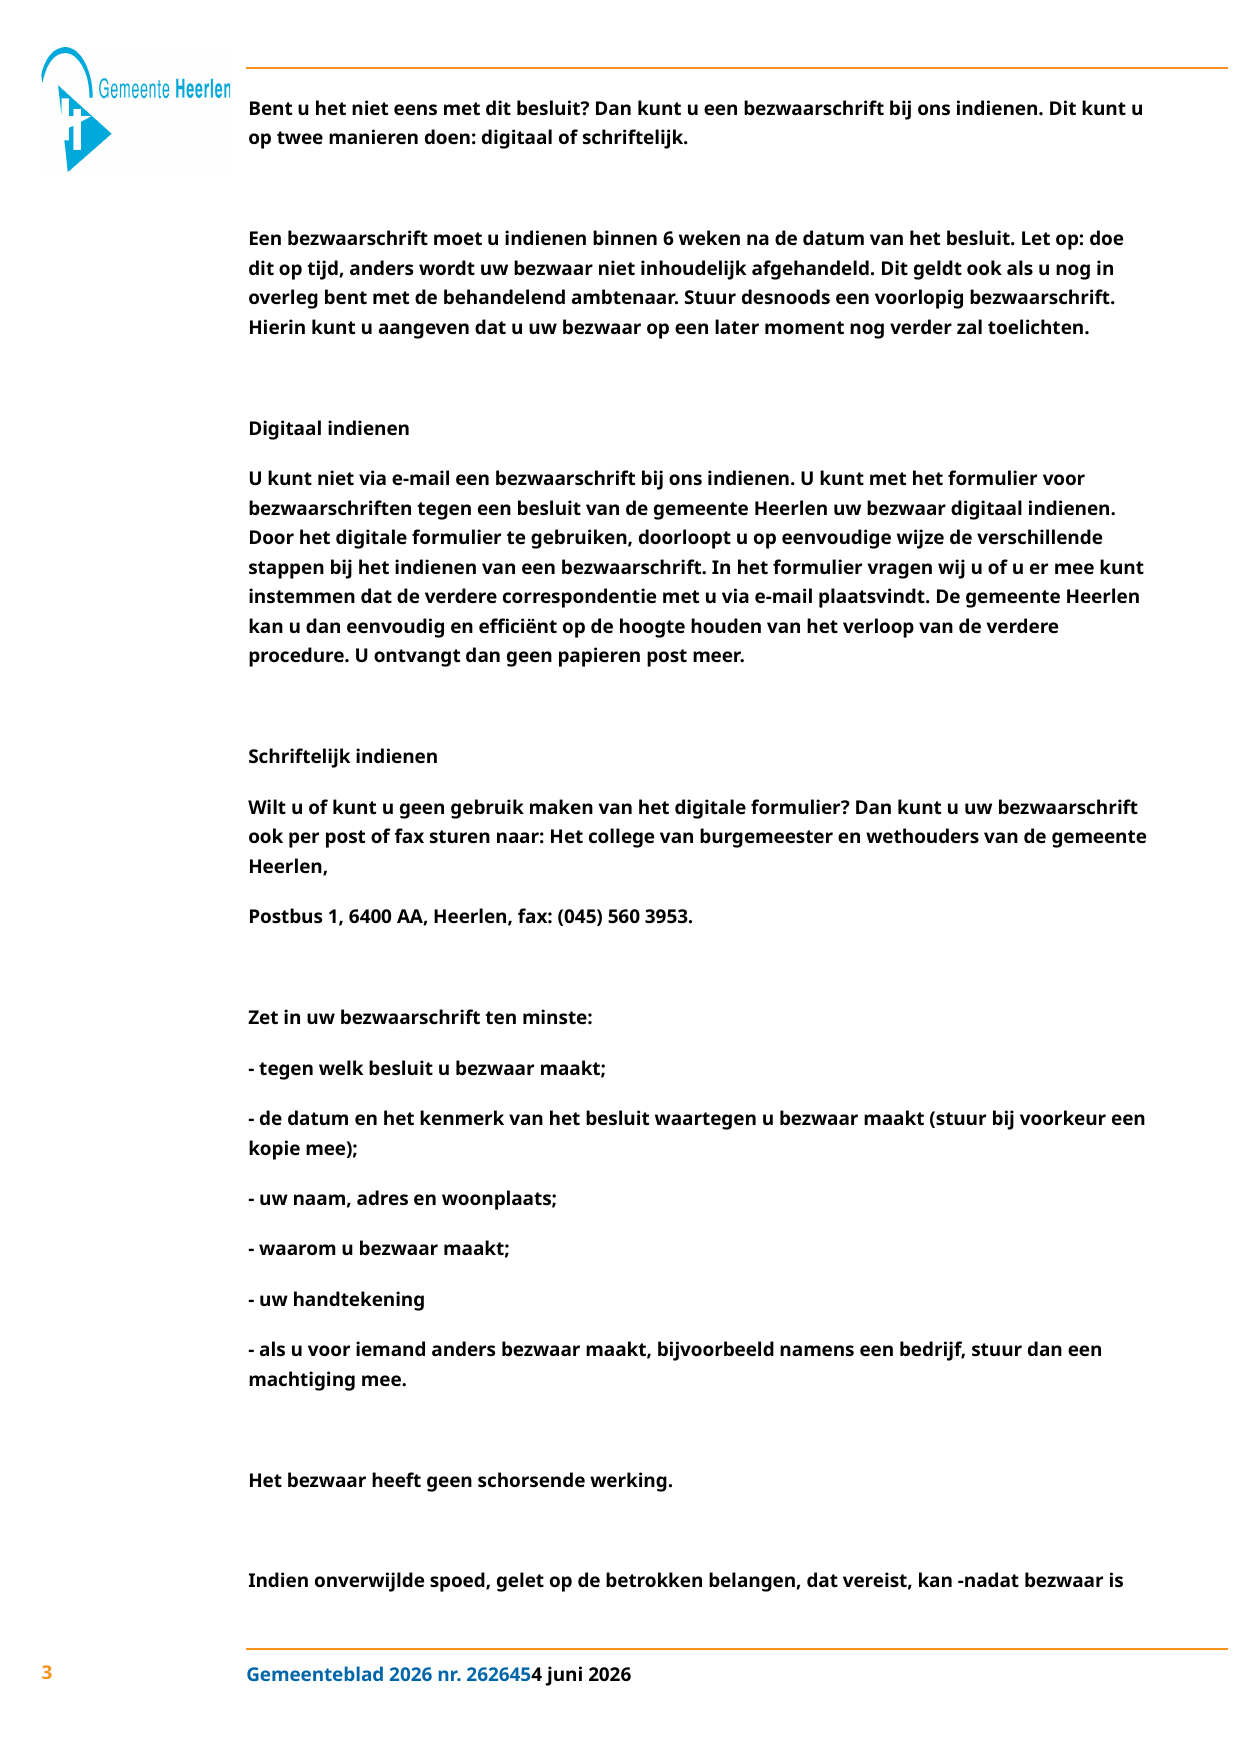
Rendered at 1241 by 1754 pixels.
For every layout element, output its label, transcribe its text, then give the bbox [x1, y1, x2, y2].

text - uw handtekening [248, 1286, 1152, 1312]
text Wilt u of kunt u geen gebruik maken van het digitale formulier? Dan kunt u uw bezwaarschrift ook per post of fax sturen naar: Het college van burgemeester en wethouders van de gemeente Heerlen, [248, 794, 1152, 879]
text Digitaal indienen [248, 415, 1152, 441]
picture [41, 47, 59, 70]
text Zet in uw bezwaarschrift ten minste: [248, 1004, 1152, 1030]
text Het bezwaar heeft geen schorsende werking. [248, 1467, 1152, 1493]
text Indien onverwijlde spoed, gelet op de betrokken belangen, dat vereist, kan -nadat bezwaar is [248, 1568, 1152, 1593]
text - uw naam, adres en woonplaats; [248, 1185, 1152, 1211]
picture [41, 47, 231, 172]
text Postbus 1, 6400 AA, Heerlen, fax: (045) 560 3953. [248, 903, 1152, 929]
text - de datum en het kenmerk van het besluit waartegen u bezwaar maakt (stuur bij voorkeur een kopie mee); [248, 1105, 1152, 1161]
text U kunt niet via e-mail een bezwaarschrift bij ons indienen. U kunt met het formulier voor bezwaarschriften tegen een besluit van de gemeente Heerlen uw bezwaar digitaal indienen. Door het digitale formulier te gebruiken, doorloopt u op eenvoudige wijze de verschillende stappen bij het indienen van een bezwaarschrift. In het formulier vragen wij u of u er mee kunt instemmen dat de verdere correspondentie met u via e-mail plaatsvindt. De gemeente Heerlen kan u dan eenvoudig en efficiënt op de hoogte houden van het verloop van de verdere procedure. U ontvangt dan geen papieren post meer. [248, 465, 1152, 668]
text Bent u het niet eens met dit besluit? Dan kunt u een bezwaarschrift bij ons indienen. Dit kunt u op twee manieren doen: digitaal of schriftelijk. [248, 95, 1152, 150]
text - als u voor iemand anders bezwaar maakt, bijvoorbeeld namens een bedrijf, stuur dan een machtiging mee. [248, 1336, 1152, 1392]
text - tegen welk besluit u bezwaar maakt; [248, 1055, 1152, 1081]
text Een bezwaarschrift moet u indienen binnen 6 weken na de datum van het besluit. Let op: doe dit op tijd, anders wordt uw bezwaar niet inhoudelijk afgehandeld. Dit geldt ook als u nog in overleg bent met de behandelend ambtenaar. Stuur desnoods een voorlopig bezwaarschrift. Hierin kunt u aangeven dat u uw bezwaar op een later moment nog verder zal toelichten. [248, 225, 1152, 340]
text Schriftelijk indienen [248, 743, 1152, 769]
text - waarom u bezwaar maakt; [248, 1236, 1152, 1261]
